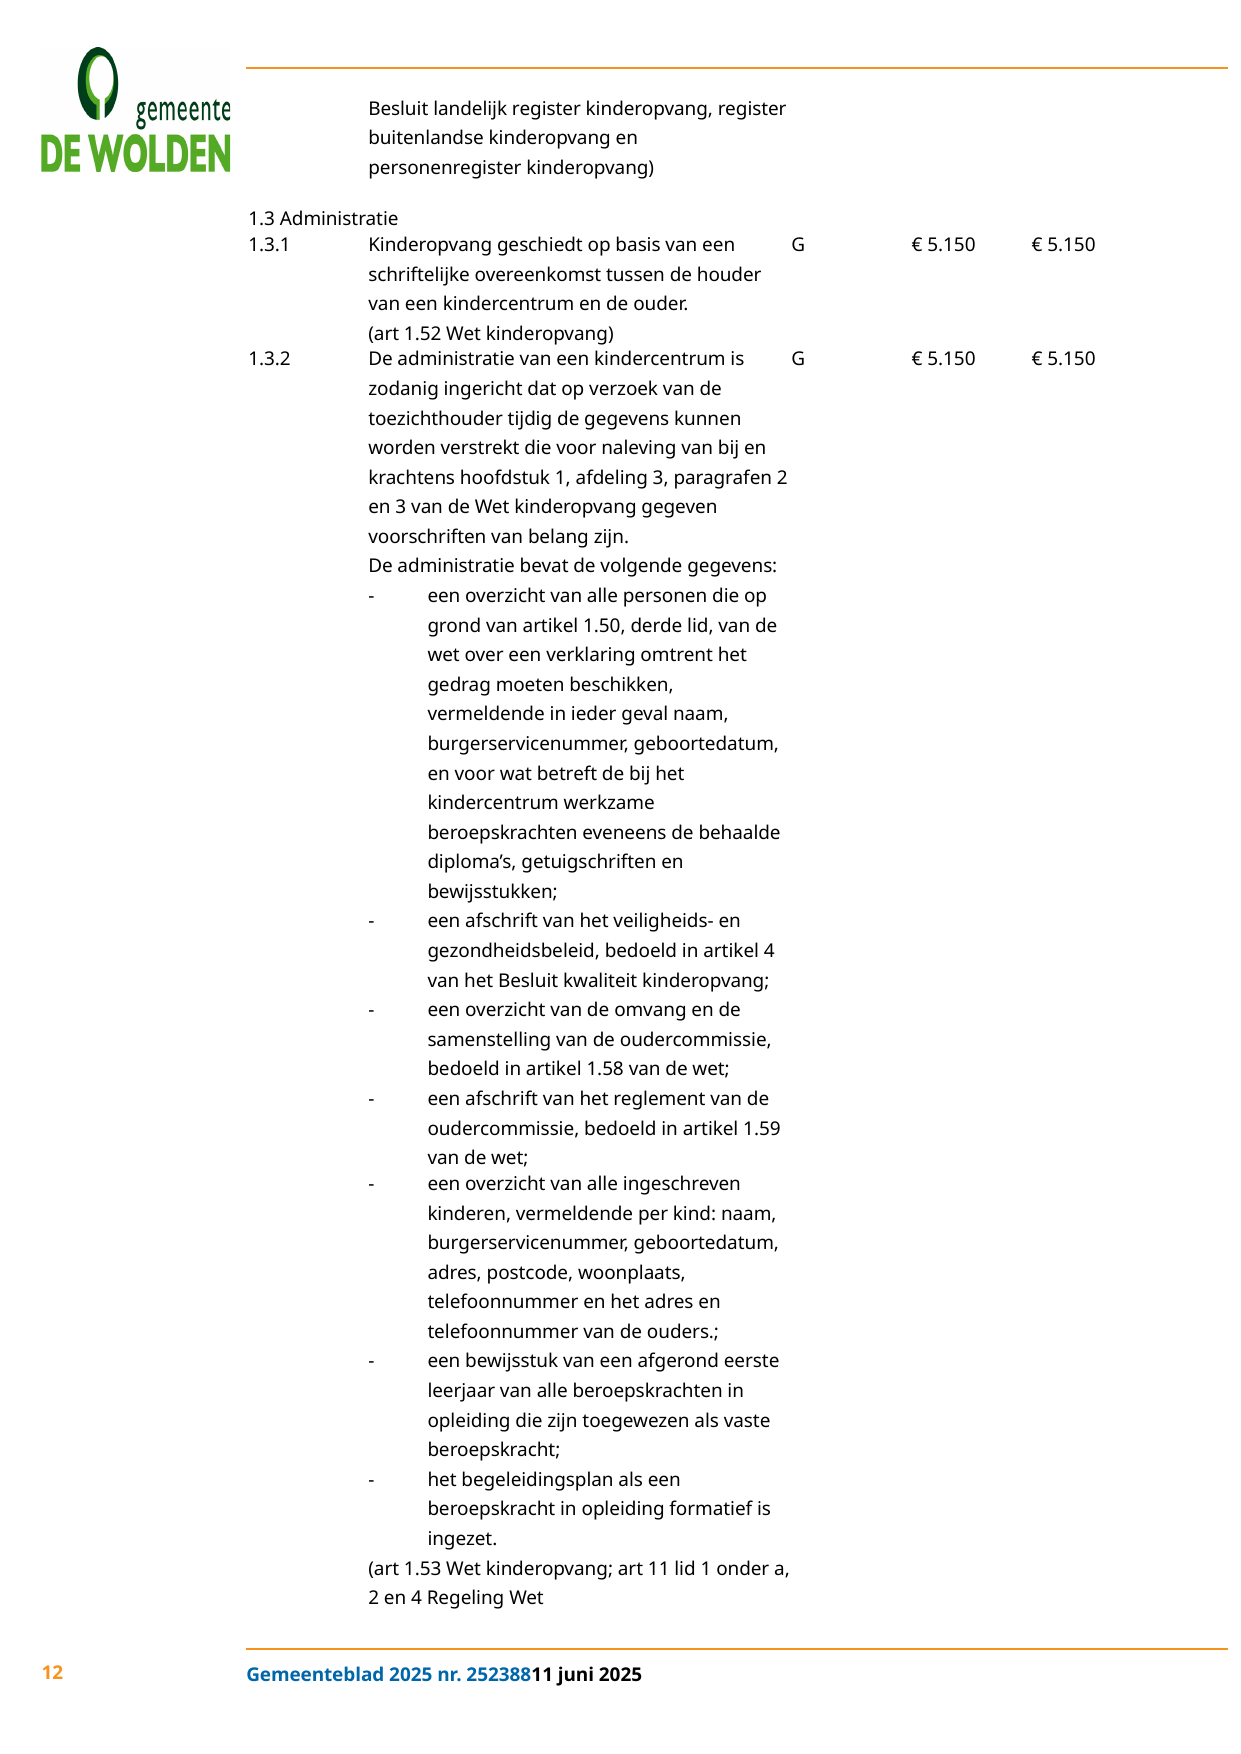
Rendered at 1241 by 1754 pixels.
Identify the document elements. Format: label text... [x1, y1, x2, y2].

table_cell 1.3 Administratie [248, 205, 1152, 231]
table_cell [911, 180, 1031, 205]
table_cell Besluit landelijk register kinderopvang, register buitenlandse kinderopvang en personenregister kinderopvang) [368, 95, 791, 180]
table_cell 1.3.1 [248, 231, 368, 346]
table_cell € 5.150 [1031, 346, 1152, 1170]
table_cell [791, 180, 911, 205]
table_cell € 5.150 [911, 346, 1031, 1170]
table_cell [248, 1170, 368, 1610]
table_cell [791, 1170, 911, 1610]
table_cell [368, 180, 791, 205]
table_cell G [791, 346, 911, 1170]
table_cell Kinderopvang geschiedt op basis van een schriftelijke overeenkomst tussen de houder van een kindercentrum en de ouder. (art 1.52 Wet kinderopvang) [368, 231, 791, 346]
table_cell De administratie van een kindercentrum is zodanig ingericht dat op verzoek van de toezichthouder tijdig de gegevens kunnen worden verstrekt die voor naleving van bij en krachtens hoofdstuk 1, afdeling 3, paragrafen 2 en 3 van de Wet kinderopvang gegeven voorschriften van belang zijn. De administratie bevat de volgende gegevens: een overzicht van alle personen die op grond van artikel 1.50, derde lid, van de wet over een verklaring omtrent het gedrag moeten beschikken, vermeldende in ieder geval naam, burgerservicenummer, geboortedatum, en voor wat betreft de bij het kindercentrum werkzame beroepskrachten eveneens de behaalde diploma’s, getuigschriften en bewijsstukken; een afschrift van het veiligheids- en gezondheidsbeleid, bedoeld in artikel 4 van het Besluit kwaliteit kinderopvang; een overzicht van de omvang en de samenstelling van de oudercommissie, bedoeld in artikel 1.58 van de wet; een afschrift van het reglement van de oudercommissie, bedoeld in artikel 1.59 van de wet; [368, 346, 791, 1170]
table_cell G [791, 231, 911, 346]
table_cell [248, 180, 368, 205]
table_cell [1031, 1170, 1152, 1610]
table_cell [248, 95, 368, 180]
table_cell [911, 1170, 1031, 1610]
table_cell [911, 95, 1031, 180]
table_cell [1031, 95, 1152, 180]
table_cell een overzicht van alle ingeschreven kinderen, vermeldende per kind: naam, burgerservicenummer, geboortedatum, adres, postcode, woonplaats, telefoonnummer en het adres en telefoonnummer van de ouders.; een bewijsstuk van een afgerond eerste leerjaar van alle beroepskrachten in opleiding die zijn toegewezen als vaste beroepskracht; het begeleidingsplan als een beroepskracht in opleiding formatief is ingezet. (art 1.53 Wet kinderopvang; art 11 lid 1 onder a, 2 en 4 Regeling Wet [368, 1170, 791, 1610]
table_cell [791, 95, 911, 180]
table_cell € 5.150 [1031, 231, 1152, 346]
picture [41, 47, 231, 172]
table_cell € 5.150 [911, 231, 1031, 346]
table_cell [1031, 180, 1152, 205]
table_cell 1.3.2 [248, 346, 368, 1170]
